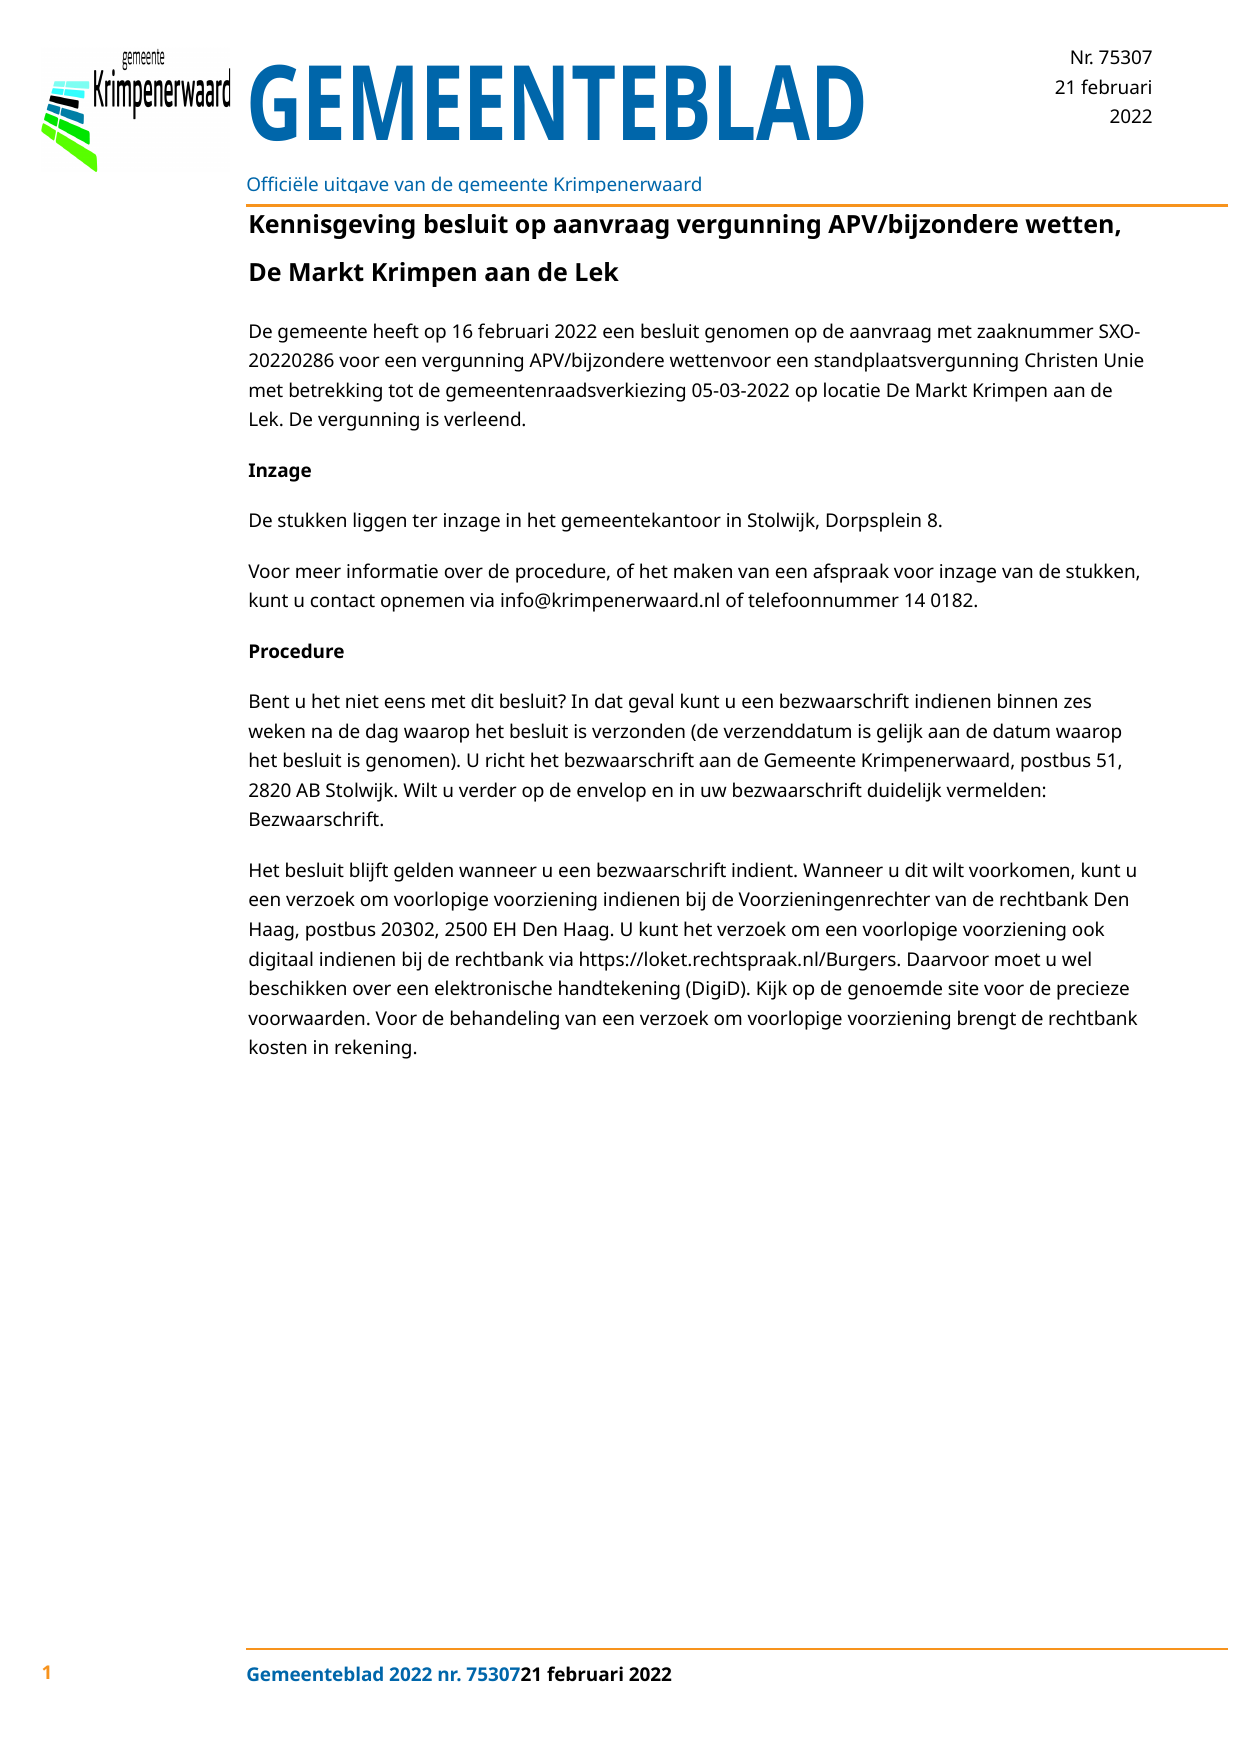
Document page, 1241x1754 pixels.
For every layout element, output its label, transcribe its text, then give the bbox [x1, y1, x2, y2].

text De stukken liggen ter inzage in het gemeentekantoor in Stolwijk, Dorpsplein 8. [248, 507, 1152, 533]
picture [41, 47, 231, 172]
text Bent u het niet eens met dit besluit? In dat geval kunt u een bezwaarschrift indienen binnen zes weken na de dag waarop het besluit is verzonden (de verzenddatum is gelijk aan de datum waarop het besluit is genomen). U richt het bezwaarschrift aan de Gemeente Krimpenerwaard, postbus 51, 2820 AB Stolwijk. Wilt u verder op de envelop en in uw bezwaarschrift duidelijk vermelden: Bezwaarschrift. [248, 688, 1152, 832]
text Inzage [248, 457, 1152, 483]
text De gemeente heeft op 16 februari 2022 een besluit genomen op de aanvraag met zaaknummer SXO-20220286 voor een vergunning APV/bijzondere wettenvoor een standplaatsvergunning Christen Unie met betrekking tot de gemeentenraadsverkiezing 05-03-2022 op locatie De Markt Krimpen aan de Lek. De vergunning is verleend. [248, 318, 1152, 432]
text Het besluit blijft gelden wanneer u een bezwaarschrift indient. Wanneer u dit wilt voorkomen, kunt u een verzoek om voorlopige voorziening indienen bij de Voorzieningenrechter van de rechtbank Den Haag, postbus 20302, 2500 EH Den Haag. U kunt het verzoek om een voorlopige voorziening ook digitaal indienen bij de rechtbank via https://loket.rechtspraak.nl/Burgers. Daarvoor moet u wel beschikken over een elektronische handtekening (DigiD). Kijk op de genoemde site voor de precieze voorwaarden. Voor de behandeling van een verzoek om voorlopige voorziening brengt de rechtbank kosten in rekening. [248, 857, 1152, 1060]
text Procedure [248, 638, 1152, 664]
text Voor meer informatie over de procedure, of het maken van een afspraak voor inzage van de stukken, kunt u contact opnemen via info@krimpenerwaard.nl of telefoonnummer 14 0182. [248, 558, 1152, 613]
text Kennisgeving besluit op aanvraag vergunning APV/bijzondere wetten, De Markt Krimpen aan de Lek [248, 207, 1152, 288]
